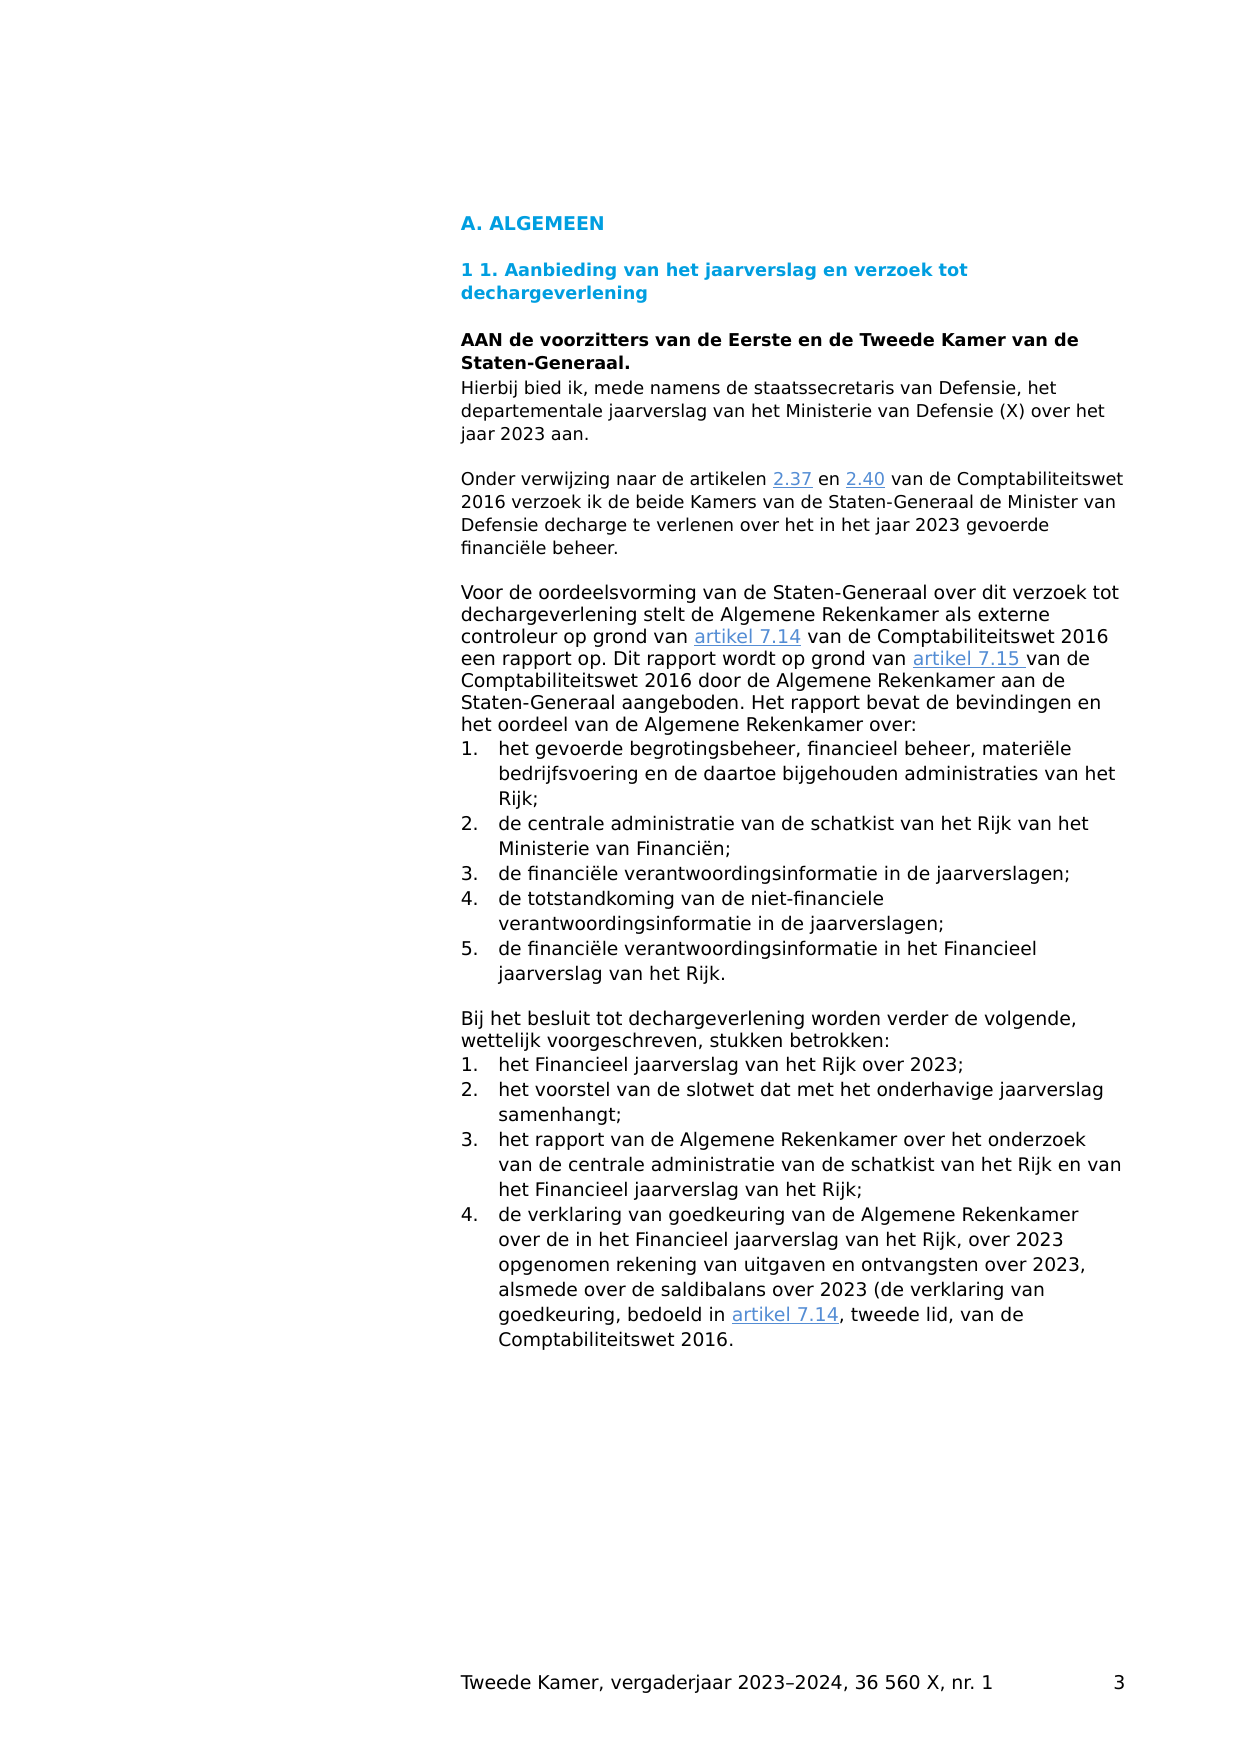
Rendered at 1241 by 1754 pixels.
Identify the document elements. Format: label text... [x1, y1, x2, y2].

list het Financieel jaarverslag van het Rijk over 2023; [461, 1052, 1125, 1077]
text Voor de oordeelsvorming van de Staten-Generaal over dit verzoek tot dechargeverlening stelt de Algemene Rekenkamer als externe controleur op grond van artikel 7.14 van de Comptabiliteitswet 2016 een rapport op. Dit rapport wordt op grond van artikel 7.15 van de Comptabiliteitswet 2016 door de Algemene Rekenkamer aan de Staten-Generaal aangeboden. Het rapport bevat de bevindingen en het oordeel van de Algemene Rekenkamer over: [461, 582, 1125, 736]
list het gevoerde begrotingsbeheer, financieel beheer, materiële bedrijfsvoering en de daartoe bijgehouden administraties van het Rijk; [461, 736, 1125, 811]
list de centrale administratie van de schatkist van het Rijk van het Ministerie van Financiën; [461, 811, 1125, 861]
list het voorstel van de slotwet dat met het onderhavige jaarverslag samenhangt; [461, 1077, 1125, 1127]
list de financiële verantwoordingsinformatie in de jaarverslagen; [461, 861, 1125, 886]
text Bij het besluit tot dechargeverlening worden verder de volgende, wettelijk voorgeschreven, stukken betrokken: [461, 1008, 1125, 1052]
text Hierbij bied ik, mede namens de staatssecretaris van Defensie, het departementale jaarverslag van het Ministerie van Defensie (X) over het jaar 2023 aan. [461, 376, 1125, 444]
list de totstandkoming van de niet-financiele verantwoordingsinformatie in de jaarverslagen; [461, 886, 1125, 936]
list de financiële verantwoordingsinformatie in het Financieel jaarverslag van het Rijk. [461, 936, 1125, 986]
list het rapport van de Algemene Rekenkamer over het onderzoek van de centrale administratie van de schatkist van het Rijk en van het Financieel jaarverslag van het Rijk; [461, 1127, 1125, 1202]
text AAN de voorzitters van de Eerste en de Tweede Kamer van de Staten-Generaal. [461, 328, 1125, 374]
text Onder verwijzing naar de artikelen 2.37 en 2.40 van de Comptabiliteitswet 2016 verzoek ik de beide Kamers van de Staten-Generaal de Minister van Defensie decharge te verlenen over het in het jaar 2023 gevoerde financiële beheer. [461, 467, 1125, 559]
list de verklaring van goedkeuring van de Algemene Rekenkamer over de in het Financieel jaarverslag van het Rijk, over 2023 opgenomen rekening van uitgaven en ontvangsten over 2023, alsmede over de saldibalans over 2023 (de verklaring van goedkeuring, bedoeld in artikel 7.14, tweede lid, van de Comptabiliteitswet 2016. [461, 1202, 1125, 1352]
title 1 1. Aanbieding van het jaarverslag en verzoek tot dechargeverlening [461, 258, 1125, 304]
title A. Algemeen [461, 213, 1125, 235]
